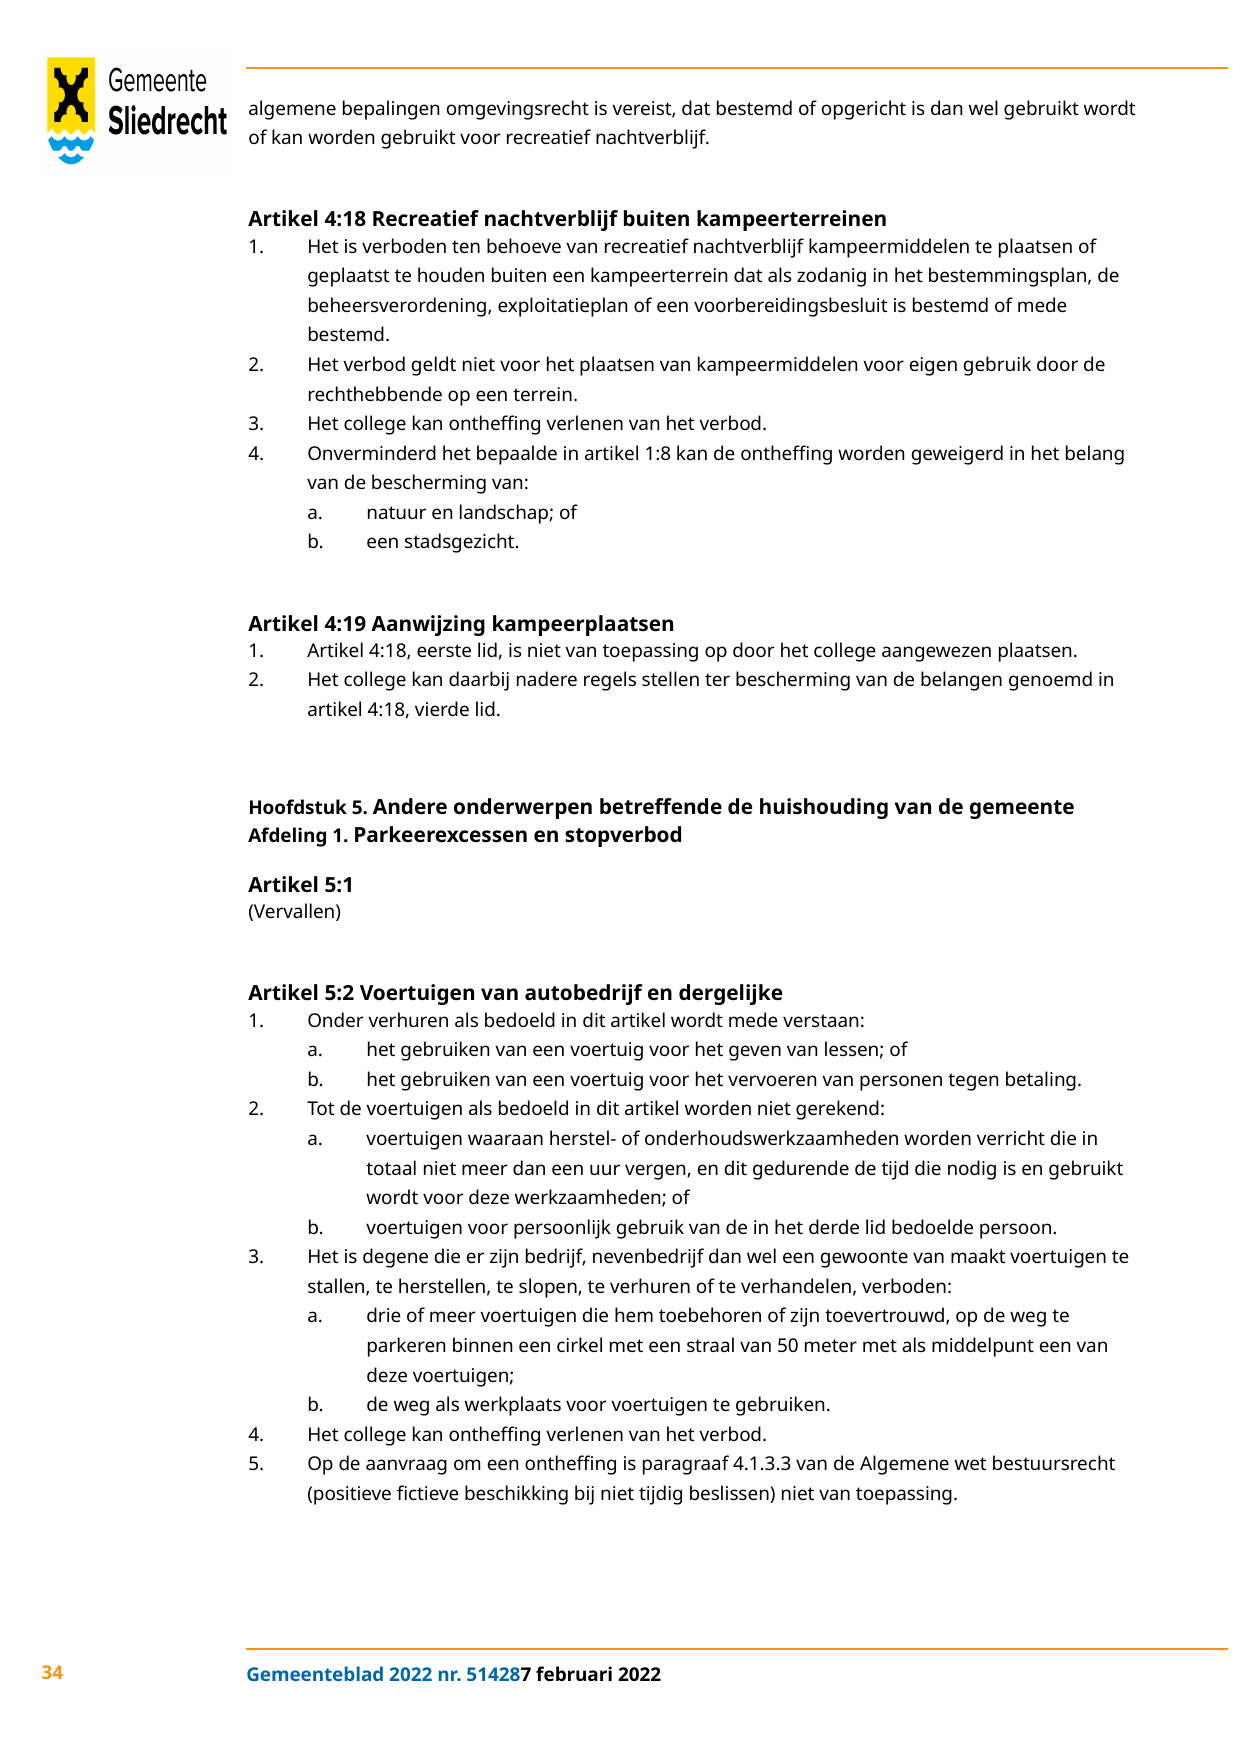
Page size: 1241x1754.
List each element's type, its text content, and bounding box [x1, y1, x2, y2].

text Artikel 5:2 Voertuigen van autobedrijf en dergelijke [248, 978, 1152, 1007]
list Het college kan ontheffing verlenen van het verbod. [248, 1421, 1152, 1447]
list Onder verhuren als bedoeld in dit artikel wordt mede verstaan: [248, 1007, 1152, 1032]
list Het college kan ontheffing verlenen van het verbod. [248, 410, 1152, 436]
list Het college kan daarbij nadere regels stellen ter bescherming van de belangen genoemd in artikel 4:18, vierde lid. [248, 667, 1152, 722]
list het gebruiken van een voertuig voor het vervoeren van personen tegen betaling. [307, 1066, 1152, 1092]
text (Vervallen) [248, 898, 1152, 924]
list Op de aanvraag om een ontheffing is paragraaf 4.1.3.3 van de Algemene wet bestuursrecht (positieve fictieve beschikking bij niet tijdig beslissen) niet van toepassing. [248, 1451, 1152, 1506]
list Het verbod geldt niet voor het plaatsen van kampeermiddelen voor eigen gebruik door de rechthebbende op een terrein. [248, 351, 1152, 406]
text Artikel 5:1 [248, 870, 1152, 898]
list de weg als werkplaats voor voertuigen te gebruiken. [307, 1391, 1152, 1417]
list natuur en landschap; of [307, 499, 1152, 525]
list voertuigen waaraan herstel- of onderhoudswerkzaamheden worden verricht die in totaal niet meer dan een uur vergen, en dit gedurende de tijd die nodig is en gebruikt wordt voor deze werkzaamheden; of [307, 1125, 1152, 1210]
list voertuigen voor persoonlijk gebruik van de in het derde lid bedoelde persoon. [307, 1214, 1152, 1239]
picture [41, 47, 231, 172]
text Artikel 4:18 Recreatief nachtverblijf buiten kampeerterreinen [248, 204, 1152, 233]
list drie of meer voertuigen die hem toebehoren of zijn toevertrouwd, op de weg te parkeren binnen een cirkel met een straal van 50 meter met als middelpunt een van deze voertuigen; [307, 1303, 1152, 1387]
list Tot de voertuigen als bedoeld in dit artikel worden niet gerekend: [248, 1096, 1152, 1121]
list Het is verboden ten behoeve van recreatief nachtverblijf kampeermiddelen te plaatsen of geplaatst te houden buiten een kampeerterrein dat als zodanig in het bestemmingsplan, de beheersverordening, exploitatieplan of een voorbereidingsbesluit is bestemd of mede bestemd. [248, 233, 1152, 347]
list een stadsgezicht. [307, 529, 1152, 554]
text Artikel 4:19 Aanwijzing kampeerplaatsen [248, 609, 1152, 637]
text Afdeling 1. Parkeerexcessen en stopverbod [248, 821, 1152, 849]
list Artikel 4:18, eerste lid, is niet van toepassing op door het college aangewezen plaatsen. [248, 637, 1152, 663]
text algemene bepalingen omgevingsrecht is vereist, dat bestemd of opgericht is dan wel gebruikt wordt of kan worden gebruikt voor recreatief nachtverblijf. [248, 95, 1152, 150]
list Onverminderd het bepaalde in artikel 1:8 kan de ontheffing worden geweigerd in het belang van de bescherming van: [248, 440, 1152, 495]
text Hoofdstuk 5. Andere onderwerpen betreffende de huishouding van de gemeente [248, 792, 1152, 821]
list Het is degene die er zijn bedrijf, nevenbedrijf dan wel een gewoonte van maakt voertuigen te stallen, te herstellen, te slopen, te verhuren of te verhandelen, verboden: [248, 1243, 1152, 1299]
list het gebruiken van een voertuig voor het geven van lessen; of [307, 1036, 1152, 1062]
